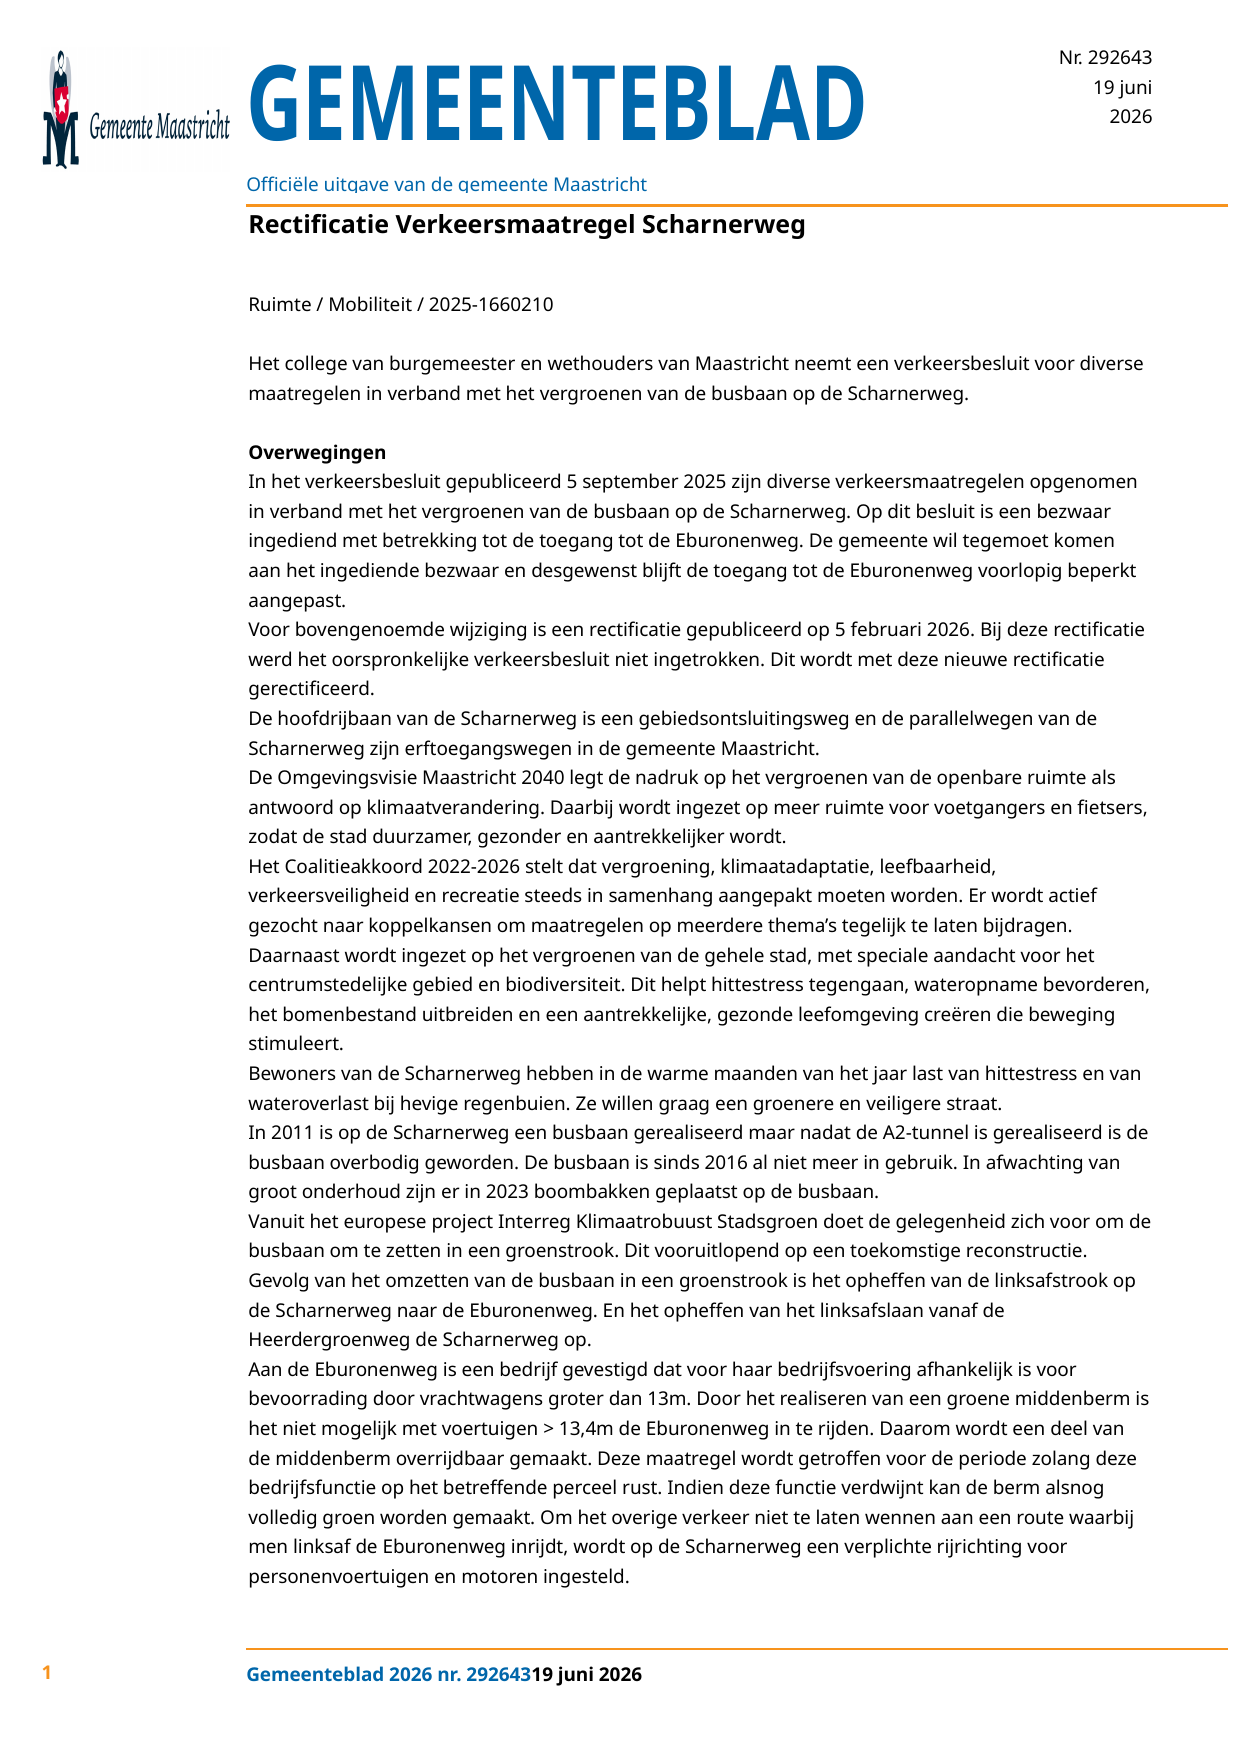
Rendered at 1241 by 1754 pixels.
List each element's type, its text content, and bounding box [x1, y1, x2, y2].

picture [41, 47, 231, 172]
text Rectificatie Verkeersmaatregel Scharnerweg [248, 207, 1152, 241]
text In het verkeersbesluit gepubliceerd 5 september 2025 zijn diverse verkeersmaatregelen opgenomen in verband met het vergroenen van de busbaan op de Scharnerweg. Op dit besluit is een bezwaar ingediend met betrekking tot de toegang tot de Eburonenweg. De gemeente wil tegemoet komen aan het ingediende bezwaar en desgewenst blijft de toegang tot de Eburonenweg voorlopig beperkt aangepast. [248, 468, 1152, 613]
text Aan de Eburonenweg is een bedrijf gevestigd dat voor haar bedrijfsvoering afhankelijk is voor bevoorrading door vrachtwagens groter dan 13m. Door het realiseren van een groene middenberm is het niet mogelijk met voertuigen > 13,4m de Eburonenweg in te rijden. Daarom wordt een deel van de middenberm overrijdbaar gemaakt. Deze maatregel wordt getroffen voor de periode zolang deze bedrijfsfunctie op het betreffende perceel rust. Indien deze functie verdwijnt kan de berm alsnog volledig groen worden gemaakt. Om het overige verkeer niet te laten wennen aan een route waarbij men linksaf de Eburonenweg inrijdt, wordt op de Scharnerweg een verplichte rijrichting voor personenvoertuigen en motoren ingesteld. [248, 1356, 1152, 1589]
text Gevolg van het omzetten van de busbaan in een groenstrook is het opheffen van de linksafstrook op de Scharnerweg naar de Eburonenweg. En het opheffen van het linksafslaan vanaf de Heerdergroenweg de Scharnerweg op. [248, 1267, 1152, 1352]
text Het college van burgemeester en wethouders van Maastricht neemt een verkeersbesluit voor diverse maatregelen in verband met het vergroenen van de busbaan op de Scharnerweg. [248, 350, 1152, 406]
text Vanuit het europese project Interreg Klimaatrobuust Stadsgroen doet de gelegenheid zich voor om de busbaan om te zetten in een groenstrook. Dit vooruitlopend op een toekomstige reconstructie. [248, 1208, 1152, 1263]
text Bewoners van de Scharnerweg hebben in de warme maanden van het jaar last van hittestress en van wateroverlast bij hevige regenbuien. Ze willen graag een groenere en veiligere straat. [248, 1060, 1152, 1116]
text Ruimte / Mobiliteit / 2025-1660210 [248, 291, 1152, 317]
text De Omgevingsvisie Maastricht 2040 legt de nadruk op het vergroenen van de openbare ruimte als antwoord op klimaatverandering. Daarbij wordt ingezet op meer ruimte voor voetgangers en fietsers, zodat de stad duurzamer, gezonder en aantrekkelijker wordt. [248, 764, 1152, 849]
text Overwegingen [248, 439, 1152, 465]
text Het Coalitieakkoord 2022-2026 stelt dat vergroening, klimaatadaptatie, leefbaarheid, verkeersveiligheid en recreatie steeds in samenhang aangepakt moeten worden. Er wordt actief gezocht naar koppelkansen om maatregelen op meerdere thema’s tegelijk te laten bijdragen. Daarnaast wordt ingezet op het vergroenen van de gehele stad, met speciale aandacht voor het centrumstedelijke gebied en biodiversiteit. Dit helpt hittestress tegengaan, wateropname bevorderen, het bomenbestand uitbreiden en een aantrekkelijke, gezonde leefomgeving creëren die beweging stimuleert. [248, 853, 1152, 1056]
text In 2011 is op de Scharnerweg een busbaan gerealiseerd maar nadat de A2-tunnel is gerealiseerd is de busbaan overbodig geworden. De busbaan is sinds 2016 al niet meer in gebruik. In afwachting van groot onderhoud zijn er in 2023 boombakken geplaatst op de busbaan. [248, 1119, 1152, 1204]
text Voor bovengenoemde wijziging is een rectificatie gepubliceerd op 5 februari 2026. Bij deze rectificatie werd het oorspronkelijke verkeersbesluit niet ingetrokken. Dit wordt met deze nieuwe rectificatie gerectificeerd. [248, 616, 1152, 701]
text De hoofdrijbaan van de Scharnerweg is een gebiedsontsluitingsweg en de parallelwegen van de Scharnerweg zijn erftoegangswegen in de gemeente Maastricht. [248, 705, 1152, 761]
